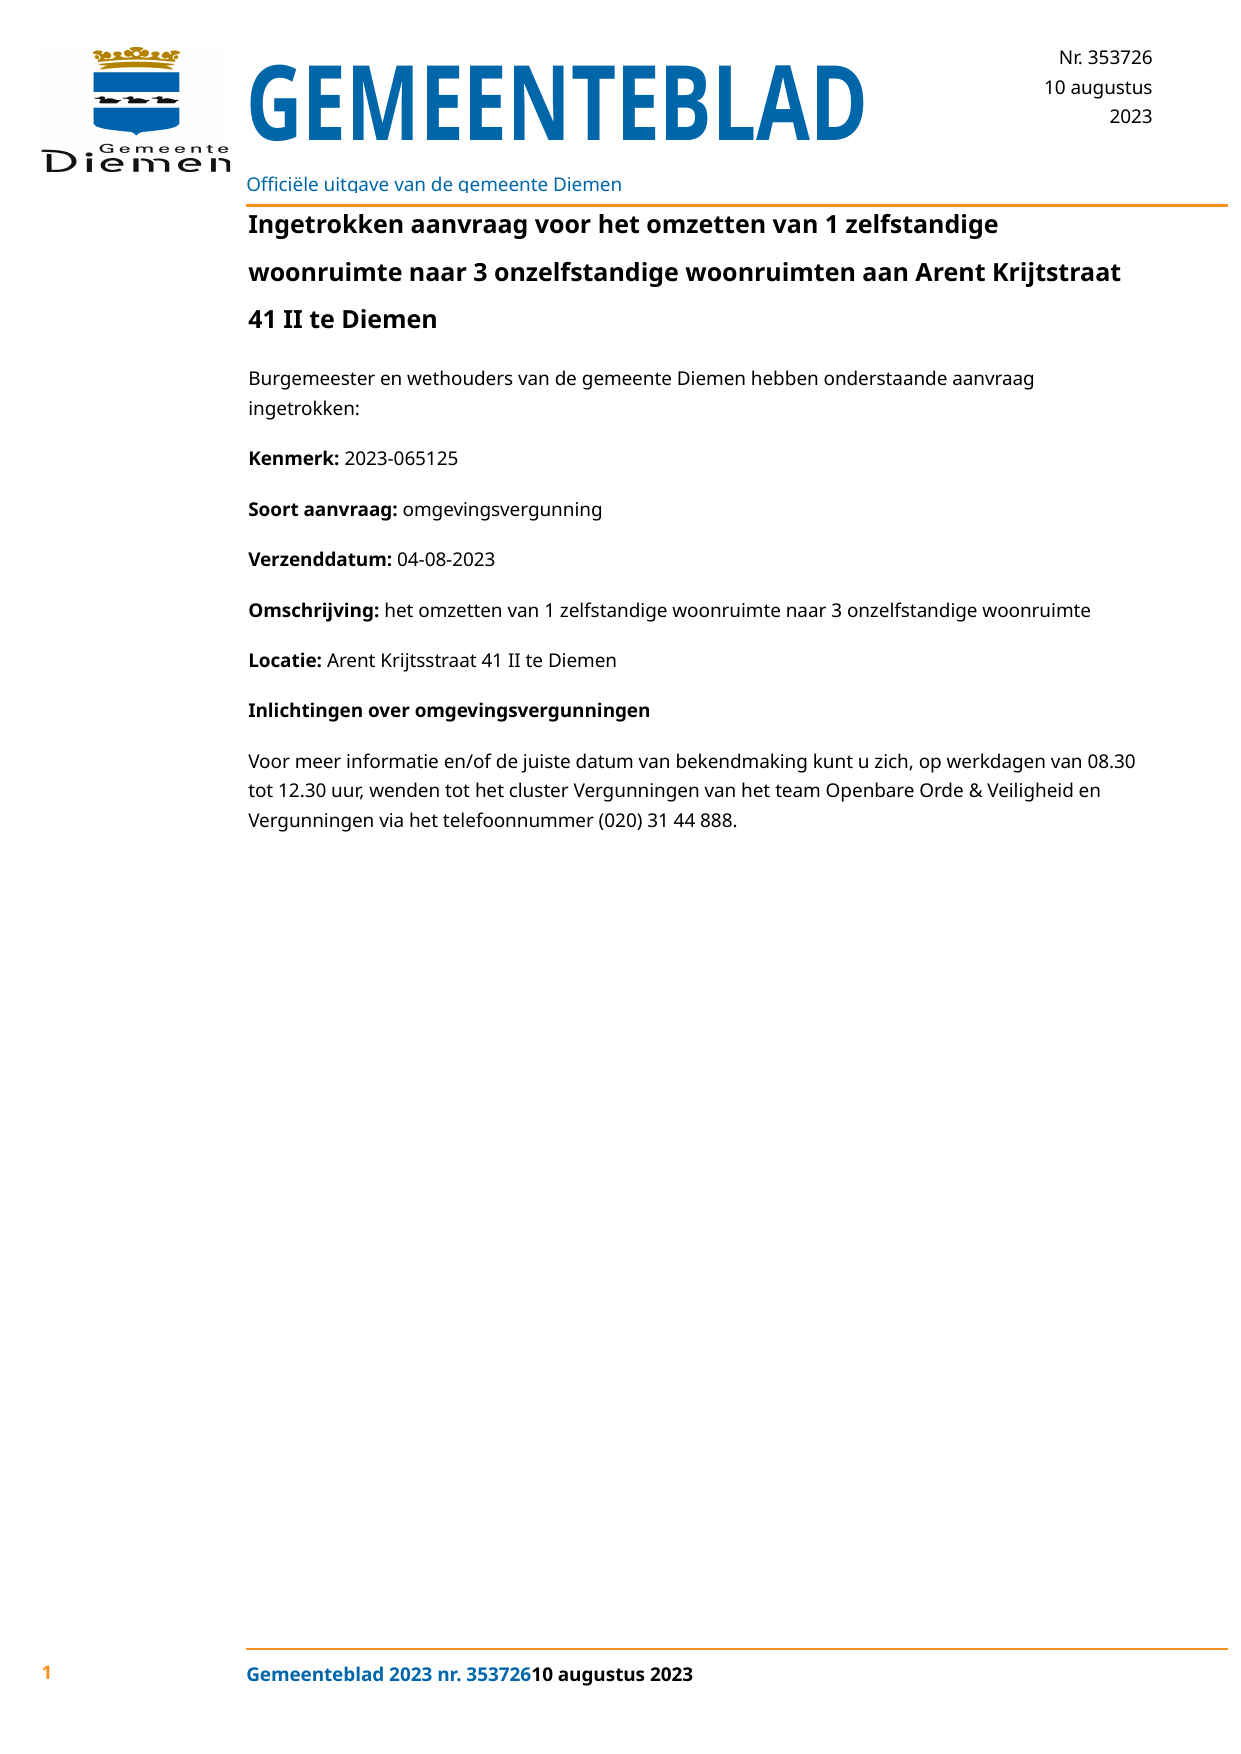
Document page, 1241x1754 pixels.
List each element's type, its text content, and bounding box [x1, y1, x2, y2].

text Kenmerk: 2023-065125 [248, 446, 1152, 471]
picture [41, 47, 231, 172]
text Inlichtingen over omgevingsvergunningen [248, 698, 1152, 723]
text Voor meer informatie en/of de juiste datum van bekendmaking kunt u zich, op werkdagen van 08.30 tot 12.30 uur, wenden tot het cluster Vergunningen van het team Openbare Orde & Veiligheid en Vergunningen via het telefoonnummer (020) 31 44 888. [248, 748, 1152, 833]
text Omschrijving: het omzetten van 1 zelfstandige woonruimte naar 3 onzelfstandige woonruimte [248, 597, 1152, 622]
text Soort aanvraag: omgevingsvergunning [248, 496, 1152, 522]
text Locatie: Arent Krijtsstraat 41 II te Diemen [248, 647, 1152, 673]
text Verzenddatum: 04-08-2023 [248, 546, 1152, 572]
text Ingetrokken aanvraag voor het omzetten van 1 zelfstandige woonruimte naar 3 onzelfstandige woonruimten aan Arent Krijtstraat 41 II te Diemen [248, 207, 1152, 336]
text Burgemeester en wethouders van de gemeente Diemen hebben onderstaande aanvraag ingetrokken: [248, 366, 1152, 421]
